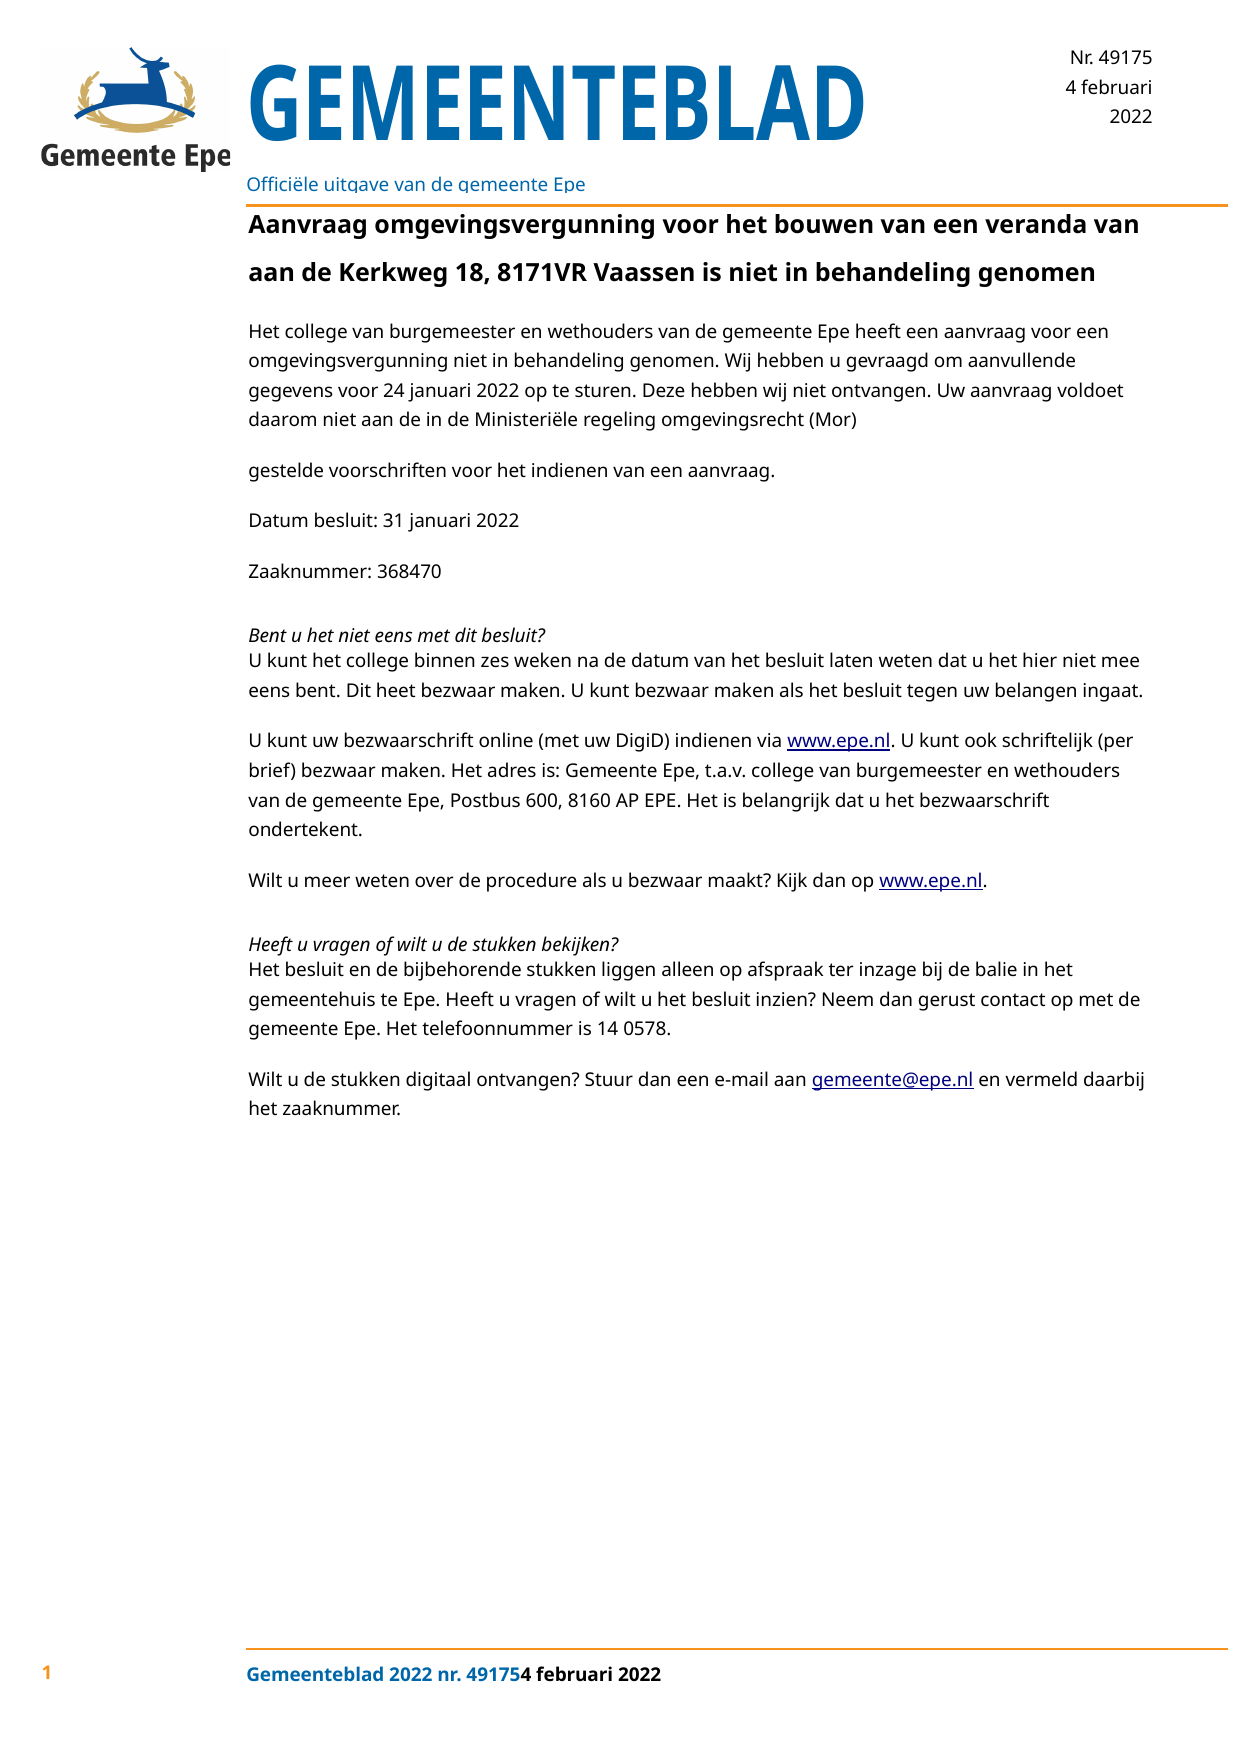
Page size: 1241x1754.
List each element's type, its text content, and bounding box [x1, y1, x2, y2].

text Wilt u meer weten over de procedure als u bezwaar maakt? Kijk dan op www.epe.nl. [248, 867, 1152, 892]
text Wilt u de stukken digitaal ontvangen? Stuur dan een e-mail aan gemeente@epe.nl en vermeld daarbij het zaaknummer. [248, 1066, 1152, 1121]
text U kunt uw bezwaarschrift online (met uw DigiD) indienen via www.epe.nl. U kunt ook schriftelijk (per brief) bezwaar maken. Het adres is: Gemeente Epe, t.a.v. college van burgemeester en wethouders van de gemeente Epe, Postbus 600, 8160 AP EPE. Het is belangrijk dat u het bezwaarschrift ondertekent. [248, 728, 1152, 842]
picture [41, 47, 231, 172]
text Het besluit en de bijbehorende stukken liggen alleen op afspraak ter inzage bij de balie in het gemeentehuis te Epe. Heeft u vragen of wilt u het besluit inzien? Neem dan gerust contact op met de gemeente Epe. Het telefoonnummer is 14 0578. [248, 956, 1152, 1041]
text Aanvraag omgevingsvergunning voor het bouwen van een veranda van aan de Kerkweg 18, 8171VR Vaassen is niet in behandeling genomen [248, 207, 1152, 288]
text Zaaknummer: 368470 [248, 558, 1152, 584]
text U kunt het college binnen zes weken na de datum van het besluit laten weten dat u het hier niet mee eens bent. Dit heet bezwaar maken. U kunt bezwaar maken als het besluit tegen uw belangen ingaat. [248, 648, 1152, 703]
text Bent u het niet eens met dit besluit? [248, 622, 1152, 648]
text gestelde voorschriften voor het indienen van een aanvraag. [248, 457, 1152, 483]
text Datum besluit: 31 januari 2022 [248, 507, 1152, 533]
text Heeft u vragen of wilt u de stukken bekijken? [248, 931, 1152, 956]
text Het college van burgemeester en wethouders van de gemeente Epe heeft een aanvraag voor een omgevingsvergunning niet in behandeling genomen. Wij hebben u gevraagd om aanvullende gegevens voor 24 januari 2022 op te sturen. Deze hebben wij niet ontvangen. Uw aanvraag voldoet daarom niet aan de in de Ministeriële regeling omgevingsrecht (Mor) [248, 318, 1152, 432]
